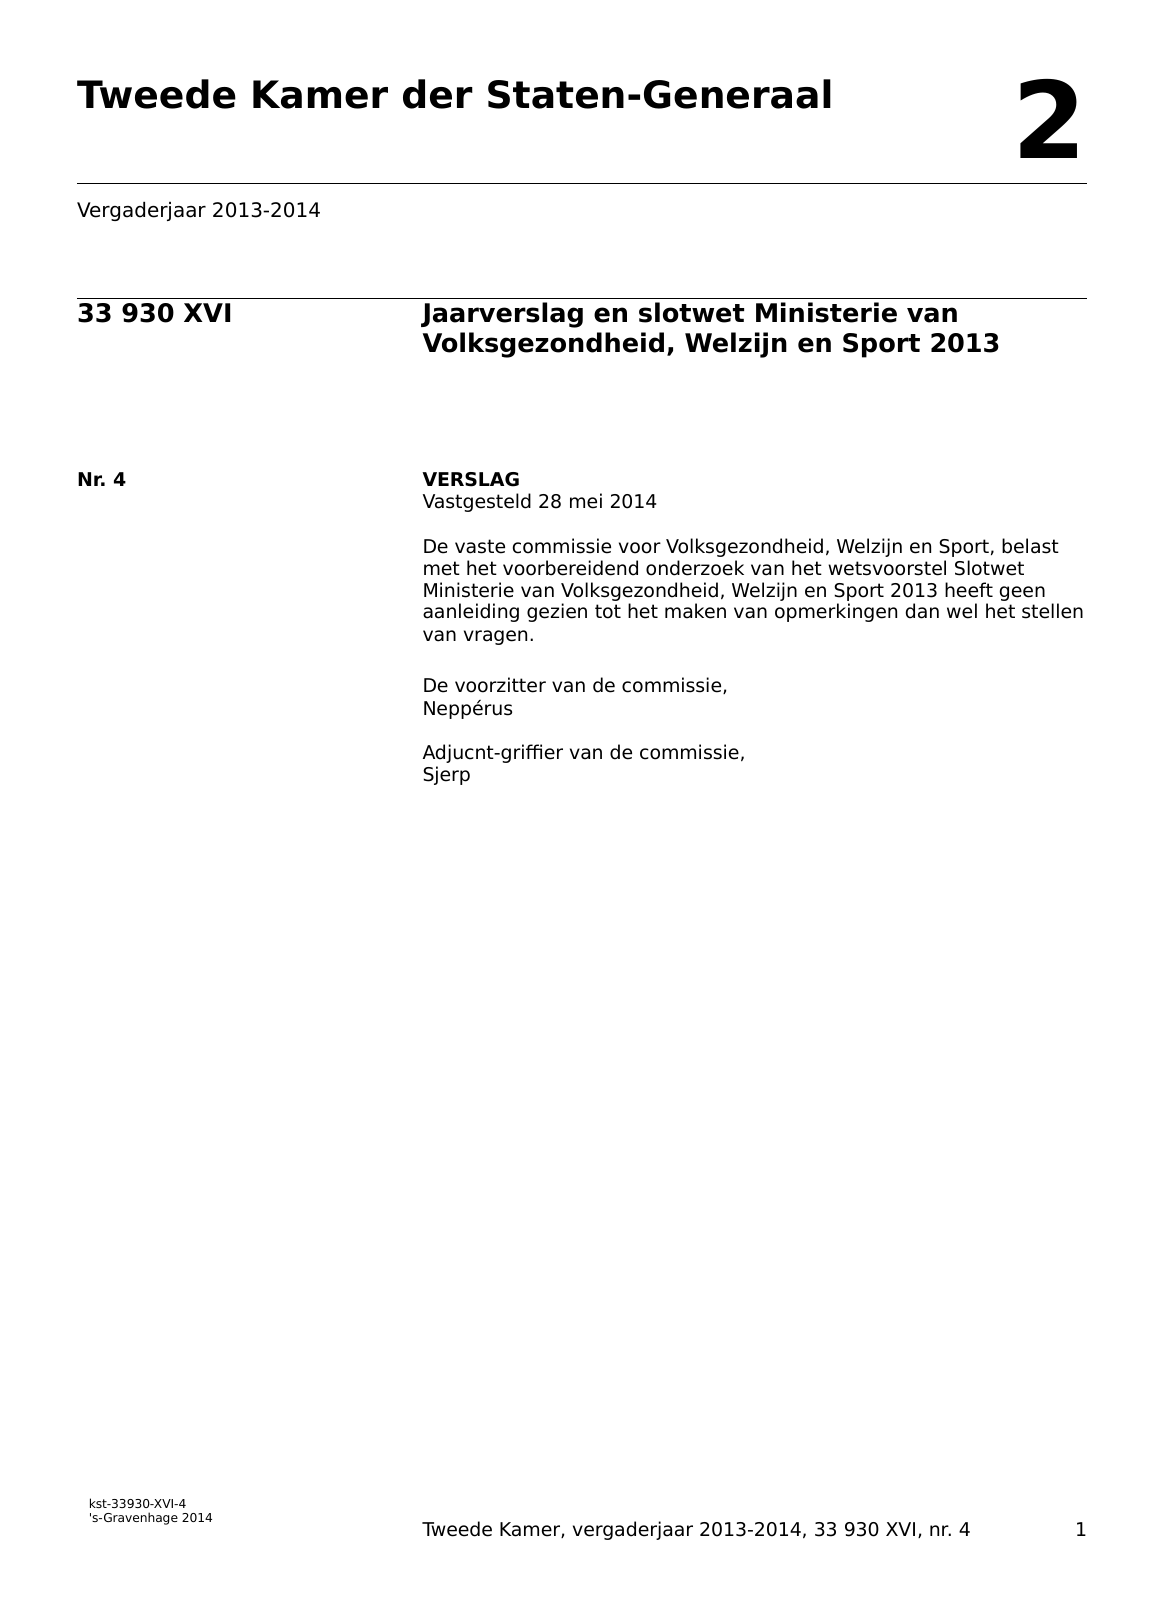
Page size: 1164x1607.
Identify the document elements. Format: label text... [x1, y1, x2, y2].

subtitle 33 930 XVI Jaarverslag en slotwet Ministerie van Volksgezondheid, Welzijn en Sport 2013 [77, 299, 1087, 358]
text Vastgesteld 28 mei 2014 [422, 491, 1087, 513]
text De voorzitter van de commissie, Neppérus [422, 675, 1087, 719]
subtitle Nr. 4 VERSLAG [77, 469, 1087, 491]
table_cell Vergaderjaar 2013-2014 [77, 184, 1087, 298]
text Adjucnt-griffier van de commissie, Sjerp [422, 742, 1087, 786]
table_header 2 [886, 59, 1087, 183]
text 's-Gravenhage 2014 [88, 1511, 323, 1525]
text kst-33930-XVI-4 [88, 1497, 323, 1511]
table_header Tweede Kamer der Staten-Generaal [77, 59, 886, 183]
text De vaste commissie voor Volksgezondheid, Welzijn en Sport, belast met het voorbereidend onderzoek van het wetsvoorstel Slotwet Ministerie van Volksgezondheid, Welzijn en Sport 2013 heeft geen aanleiding gezien tot het maken van opmerkingen dan wel het stellen van vragen. [422, 536, 1087, 645]
